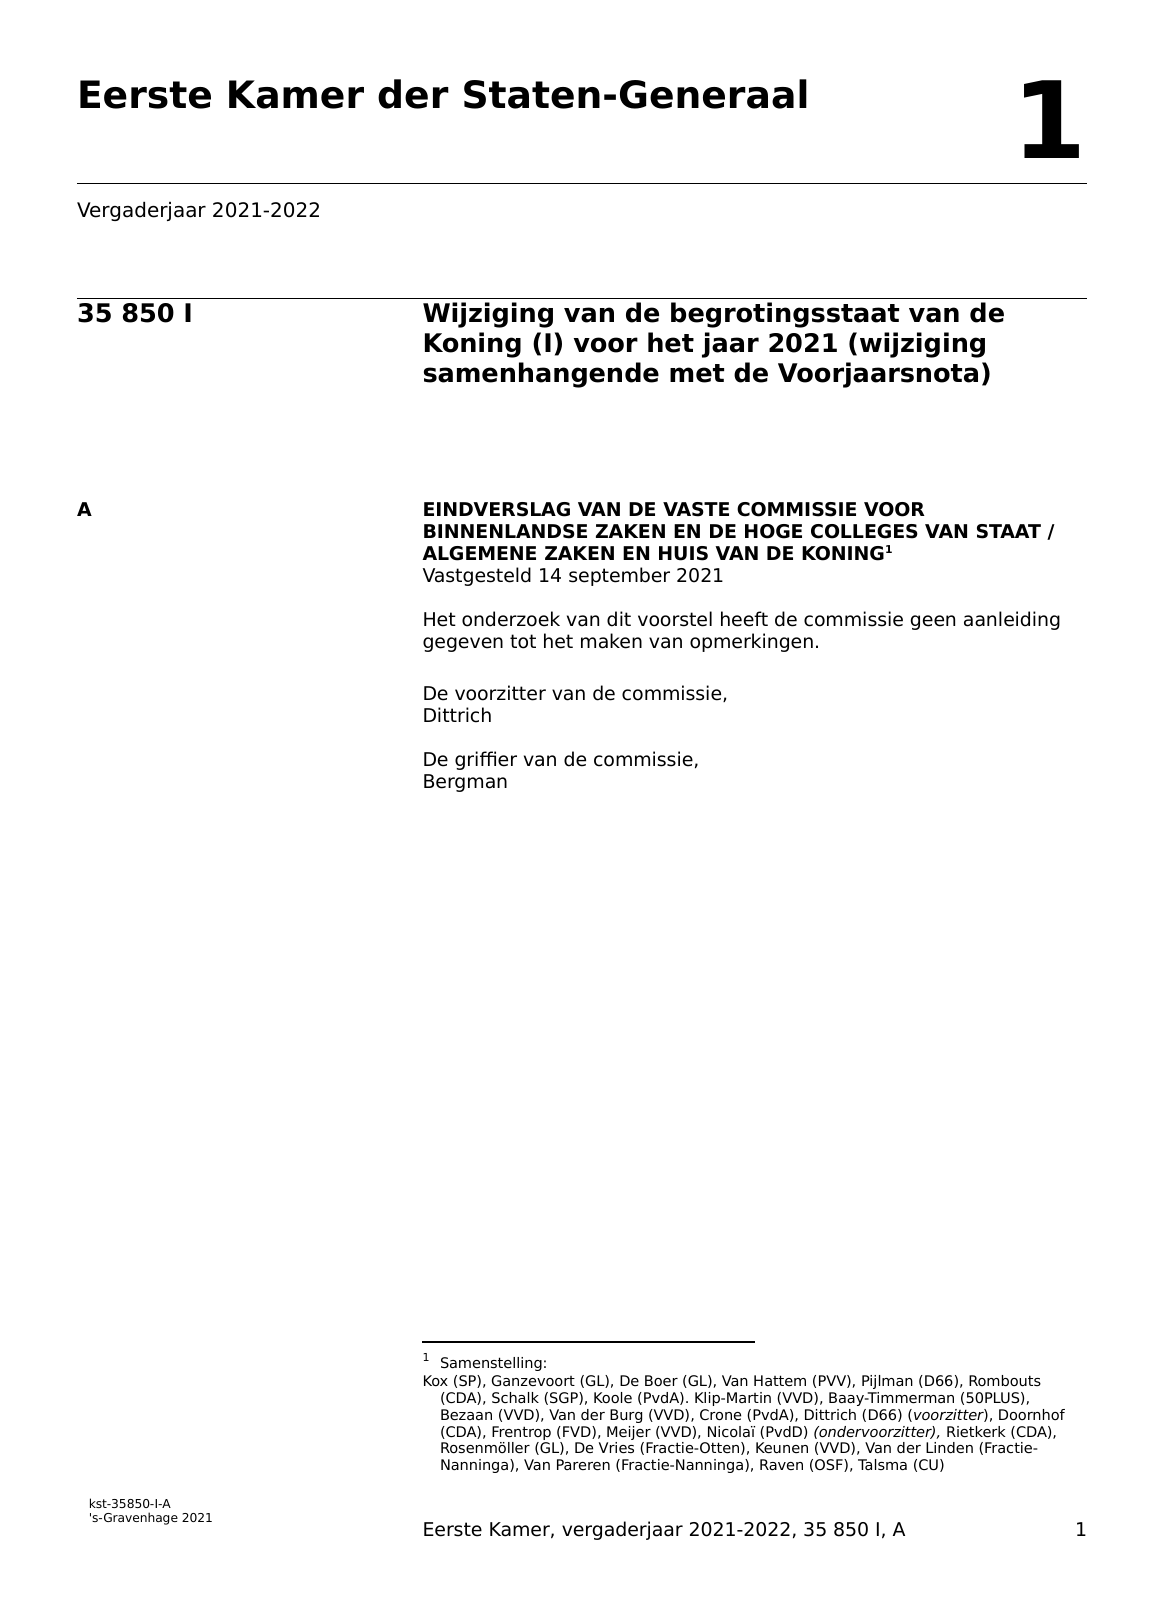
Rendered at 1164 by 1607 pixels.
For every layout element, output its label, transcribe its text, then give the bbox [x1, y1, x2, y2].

text 's-Gravenhage 2021 [88, 1511, 323, 1525]
table_header 1 [886, 59, 1087, 183]
table_cell Vergaderjaar 2021-2022 [77, 184, 1087, 298]
text kst-35850-I-A [88, 1497, 323, 1511]
text Samenstelling: [422, 1351, 1087, 1373]
text De griffier van de commissie, Bergman [422, 749, 1087, 793]
table_header Eerste Kamer der Staten-Generaal [77, 59, 886, 183]
text Het onderzoek van dit voorstel heeft de commissie geen aanleiding gegeven tot het maken van opmerkingen. [422, 609, 1087, 653]
text De voorzitter van de commissie, Dittrich [422, 683, 1087, 727]
subtitle 35 850 I Wijziging van de begrotingsstaat van de Koning (I) voor het jaar 2021 (wijziging samenhangende met de Voorjaarsnota) [77, 299, 1087, 388]
text Vastgesteld 14 september 2021 [422, 565, 1087, 587]
subtitle A EINDVERSLAG VAN DE VASTE COMMISSIE VOOR BINNENLANDSE ZAKEN EN DE HOGE COLLEGES VAN STAAT / ALGEMENE ZAKEN EN HUIS VAN DE KONING [77, 499, 1087, 565]
text Kox (SP), Ganzevoort (GL), De Boer (GL), Van Hattem (PVV), Pijlman (D66), Rombouts (CDA), Schalk (SGP), Koole (PvdA). Klip-Martin (VVD), Baay-Timmerman (50PLUS), Bezaan (VVD), Van der Burg (VVD), Crone (PvdA), Dittrich (D66) (voorzitter), Doornhof (CDA), Frentrop (FVD), Meijer (VVD), Nicolaï (PvdD) (ondervoorzitter), Rietkerk (CDA), Rosenmöller (GL), De Vries (Fractie-Otten), Keunen (VVD), Van der Linden (Fractie-Nanninga), Van Pareren (Fractie-Nanninga), Raven (OSF), Talsma (CU) [422, 1373, 1087, 1474]
